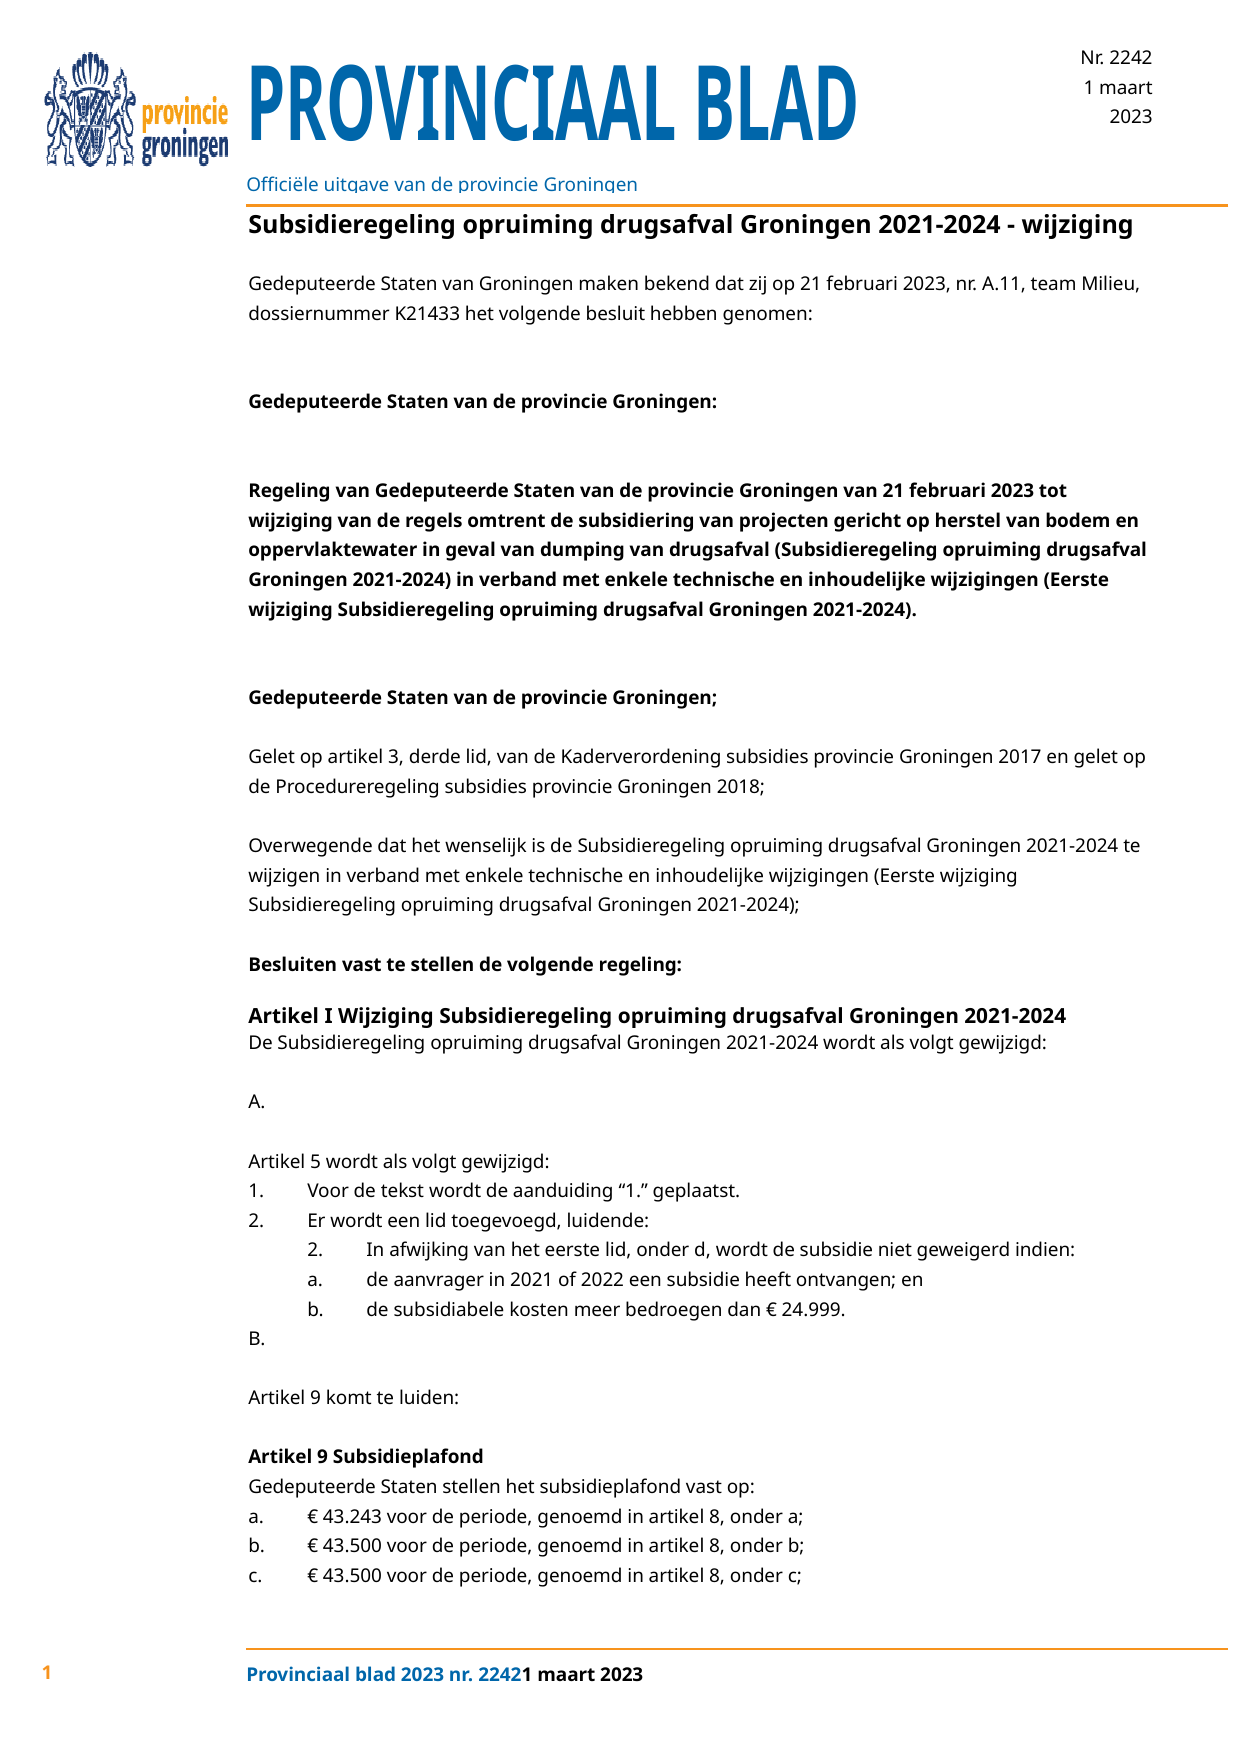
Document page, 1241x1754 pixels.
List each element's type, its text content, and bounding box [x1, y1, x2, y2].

text Regeling van Gedeputeerde Staten van de provincie Groningen van 21 februari 2023 tot wijziging van de regels omtrent de subsidiering van projecten gericht op herstel van bodem en oppervlaktewater in geval van dumping van drugsafval (Subsidieregeling opruiming drugsafval Groningen 2021-2024) in verband met enkele technische en inhoudelijke wijzigingen (Eerste wijziging Subsidieregeling opruiming drugsafval Groningen 2021-2024). [248, 477, 1152, 621]
list de subsidiabele kosten meer bedroegen dan € 24.999. [307, 1296, 1152, 1322]
text Artikel 9 Subsidieplafond [248, 1444, 1152, 1469]
text Artikel 5 wordt als volgt gewijzigd: [248, 1148, 1152, 1174]
list € 43.243 voor de periode, genoemd in artikel 8, onder a; [248, 1503, 1152, 1529]
list € 43.500 voor de periode, genoemd in artikel 8, onder c; [248, 1562, 1152, 1588]
text Artikel 9 komt te luiden: [248, 1384, 1152, 1410]
text Gedeputeerde Staten van de provincie Groningen; [248, 684, 1152, 710]
text De Subsidieregeling opruiming drugsafval Groningen 2021-2024 wordt als volgt gewijzigd: [248, 1029, 1152, 1055]
text A. [248, 1089, 1152, 1114]
text Gedeputeerde Staten van de provincie Groningen: [248, 389, 1152, 414]
text Gelet op artikel 3, derde lid, van de Kaderverordening subsidies provincie Groningen 2017 en gelet op de Procedureregeling subsidies provincie Groningen 2018; [248, 744, 1152, 799]
text Gedeputeerde Staten stellen het subsidieplafond vast op: [248, 1473, 1152, 1499]
list Voor de tekst wordt de aanduiding “1.” geplaatst. [248, 1177, 1152, 1203]
text Besluiten vast te stellen de volgende regeling: [248, 951, 1152, 976]
list In afwijking van het eerste lid, onder d, wordt de subsidie niet geweigerd indien: [307, 1237, 1152, 1262]
list Er wordt een lid toegevoegd, luidende: [248, 1207, 1152, 1233]
text Gedeputeerde Staten van Groningen maken bekend dat zij op 21 februari 2023, nr. A.11, team Milieu, dossiernummer K21433 het volgende besluit hebben genomen: [248, 270, 1152, 326]
text Artikel I Wijziging Subsidieregeling opruiming drugsafval Groningen 2021-2024 [248, 1001, 1152, 1029]
list de aanvrager in 2021 of 2022 een subsidie heeft ontvangen; en [307, 1266, 1152, 1292]
picture [41, 47, 231, 172]
text Overwegende dat het wenselijk is de Subsidieregeling opruiming drugsafval Groningen 2021-2024 te wijzigen in verband met enkele technische en inhoudelijke wijzigingen (Eerste wijziging Subsidieregeling opruiming drugsafval Groningen 2021-2024); [248, 832, 1152, 917]
text Subsidieregeling opruiming drugsafval Groningen 2021-2024 - wijziging [248, 207, 1152, 241]
text B. [248, 1325, 1152, 1351]
list € 43.500 voor de periode, genoemd in artikel 8, onder b; [248, 1532, 1152, 1558]
